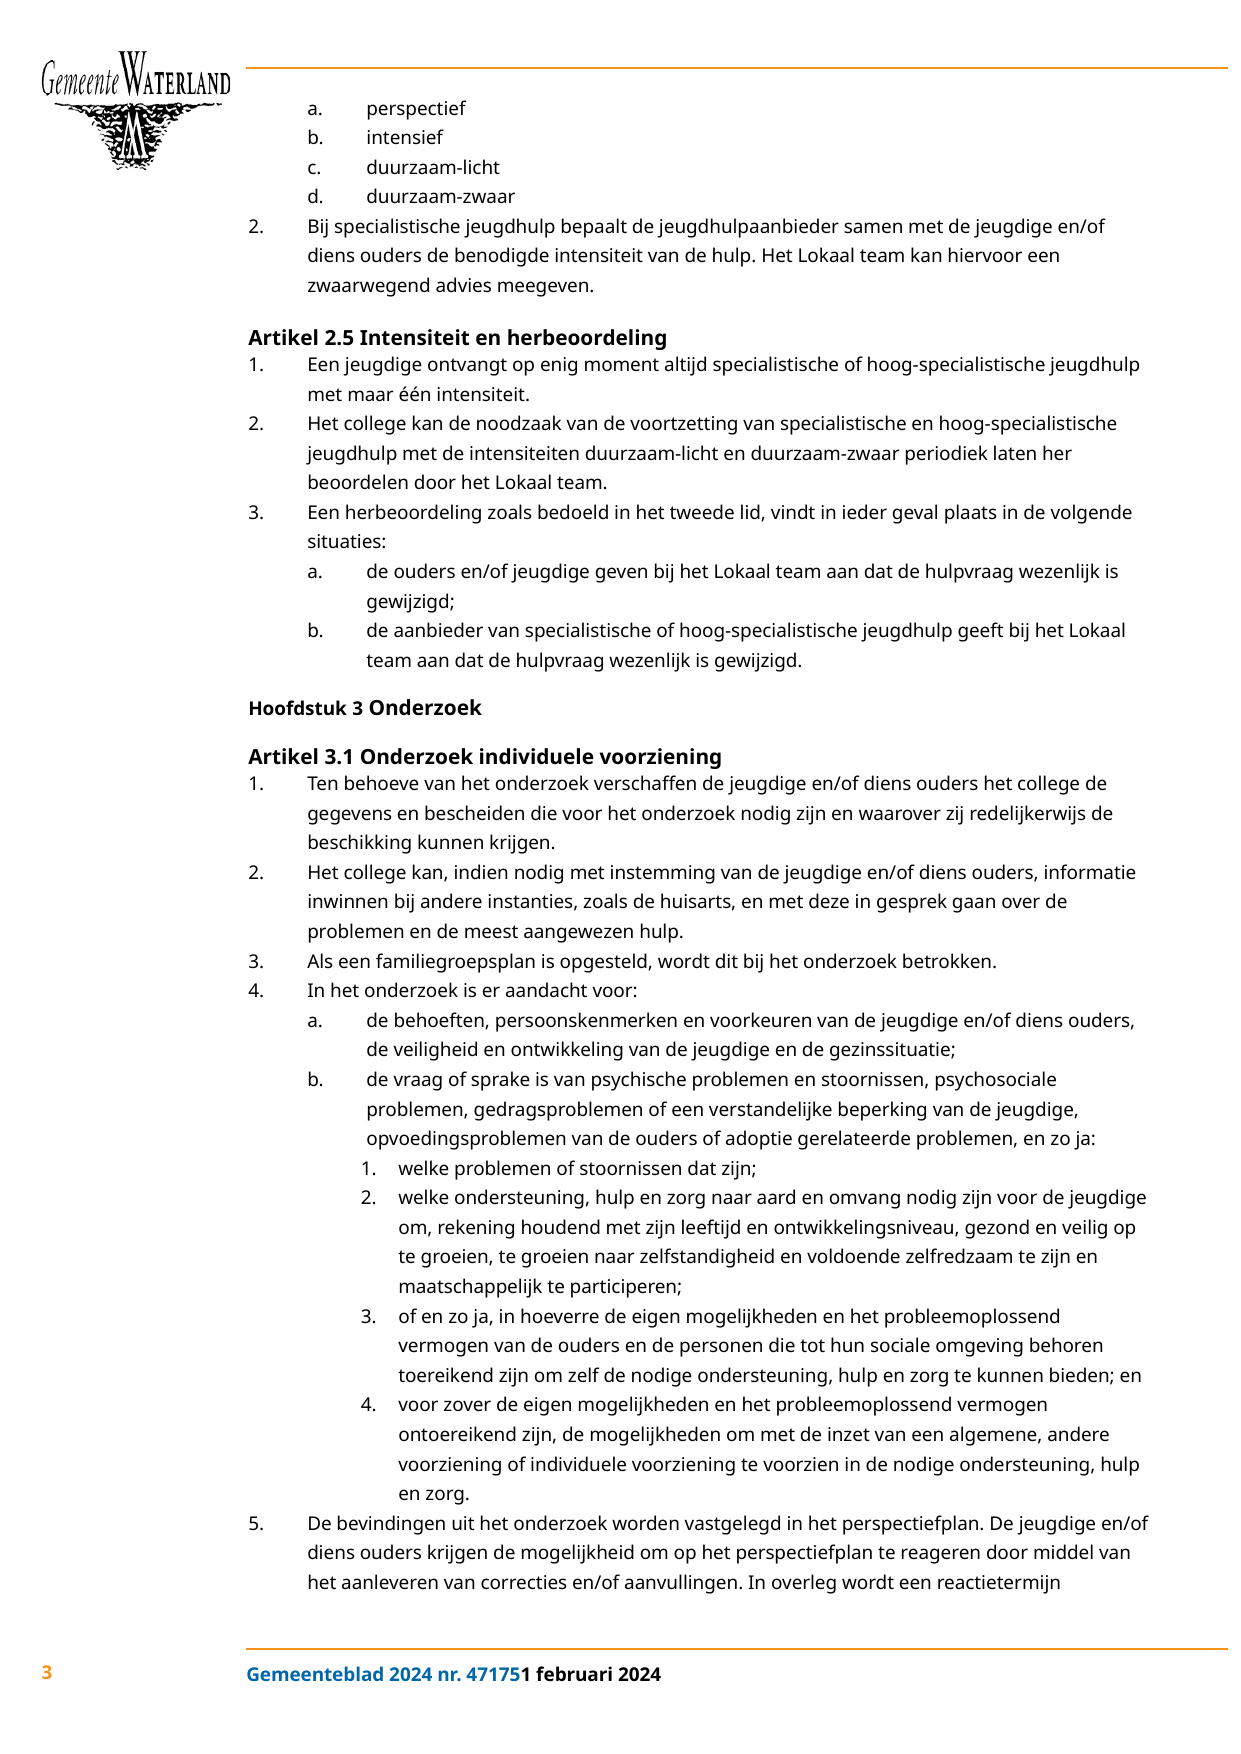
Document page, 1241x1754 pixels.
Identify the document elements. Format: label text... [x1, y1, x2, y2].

list voor zover de eigen mogelijkheden en het probleemoplossend vermogen ontoereikend zijn, de mogelijkheden om met de inzet van een algemene, andere voorziening of individuele voorziening te voorzien in de nodige ondersteuning, hulp en zorg. [361, 1392, 1152, 1506]
list de aanbieder van specialistische of hoog-specialistische jeugdhulp geeft bij het Lokaal team aan dat de hulpvraag wezenlijk is gewijzigd. [307, 617, 1152, 673]
list welke problemen of stoornissen dat zijn; [361, 1155, 1152, 1181]
list Het college kan de noodzaak van de voortzetting van specialistische en hoog-specialistische jeugdhulp met de intensiteiten duurzaam-licht en duurzaam-zwaar periodiek laten her beoordelen door het Lokaal team. [248, 410, 1152, 495]
list welke ondersteuning, hulp en zorg naar aard en omvang nodig zijn voor de jeugdige om, rekening houdend met zijn leeftijd en ontwikkelingsniveau, gezond en veilig op te groeien, te groeien naar zelfstandigheid en voldoende zelfredzaam te zijn en maatschappelijk te participeren; [361, 1184, 1152, 1299]
list Een herbeoordeling zoals bedoeld in het tweede lid, vindt in ieder geval plaats in de volgende situaties: [248, 499, 1152, 554]
list duurzaam-licht [307, 154, 1152, 180]
picture [41, 47, 231, 172]
text Artikel 3.1 Onderzoek individuele voorziening [248, 742, 1152, 770]
list of en zo ja, in hoeverre de eigen mogelijkheden en het probleemoplossend vermogen van de ouders en de personen die tot hun sociale omgeving behoren toereikend zijn om zelf de nodige ondersteuning, hulp en zorg te kunnen bieden; en [361, 1303, 1152, 1388]
text Artikel 2.5 Intensiteit en herbeoordeling [248, 323, 1152, 351]
list Ten behoeve van het onderzoek verschaffen de jeugdige en/of diens ouders het college de gegevens en bescheiden die voor het onderzoek nodig zijn en waarover zij redelijkerwijs de beschikking kunnen krijgen. [248, 770, 1152, 855]
list Het college kan, indien nodig met instemming van de jeugdige en/of diens ouders, informatie inwinnen bij andere instanties, zoals de huisarts, en met deze in gesprek gaan over de problemen en de meest aangewezen hulp. [248, 859, 1152, 944]
list de vraag of sprake is van psychische problemen en stoornissen, psychosociale problemen, gedragsproblemen of een verstandelijke beperking van de jeugdige, opvoedingsproblemen van de ouders of adoptie gerelateerde problemen, en zo ja: [307, 1066, 1152, 1151]
list In het onderzoek is er aandacht voor: [248, 977, 1152, 1003]
list intensief [307, 124, 1152, 150]
list Als een familiegroepsplan is opgesteld, wordt dit bij het onderzoek betrokken. [248, 948, 1152, 973]
list duurzaam-zwaar [307, 183, 1152, 209]
text Hoofdstuk 3 Onderzoek [248, 693, 1152, 721]
list Een jeugdige ontvangt op enig moment altijd specialistische of hoog-specialistische jeugdhulp met maar één intensiteit. [248, 351, 1152, 406]
list perspectief [307, 95, 1152, 121]
list de behoeften, persoonskenmerken en voorkeuren van de jeugdige en/of diens ouders, de veiligheid en ontwikkeling van de jeugdige en de gezinssituatie; [307, 1007, 1152, 1062]
list de ouders en/of jeugdige geven bij het Lokaal team aan dat de hulpvraag wezenlijk is gewijzigd; [307, 558, 1152, 613]
list De bevindingen uit het onderzoek worden vastgelegd in het perspectiefplan. De jeugdige en/of diens ouders krijgen de mogelijkheid om op het perspectiefplan te reageren door middel van het aanleveren van correcties en/of aanvullingen. In overleg wordt een reactietermijn [248, 1510, 1152, 1595]
list Bij specialistische jeugdhulp bepaalt de jeugdhulpaanbieder samen met de jeugdige en/of diens ouders de benodigde intensiteit van de hulp. Het Lokaal team kan hiervoor een zwaarwegend advies meegeven. [248, 213, 1152, 298]
